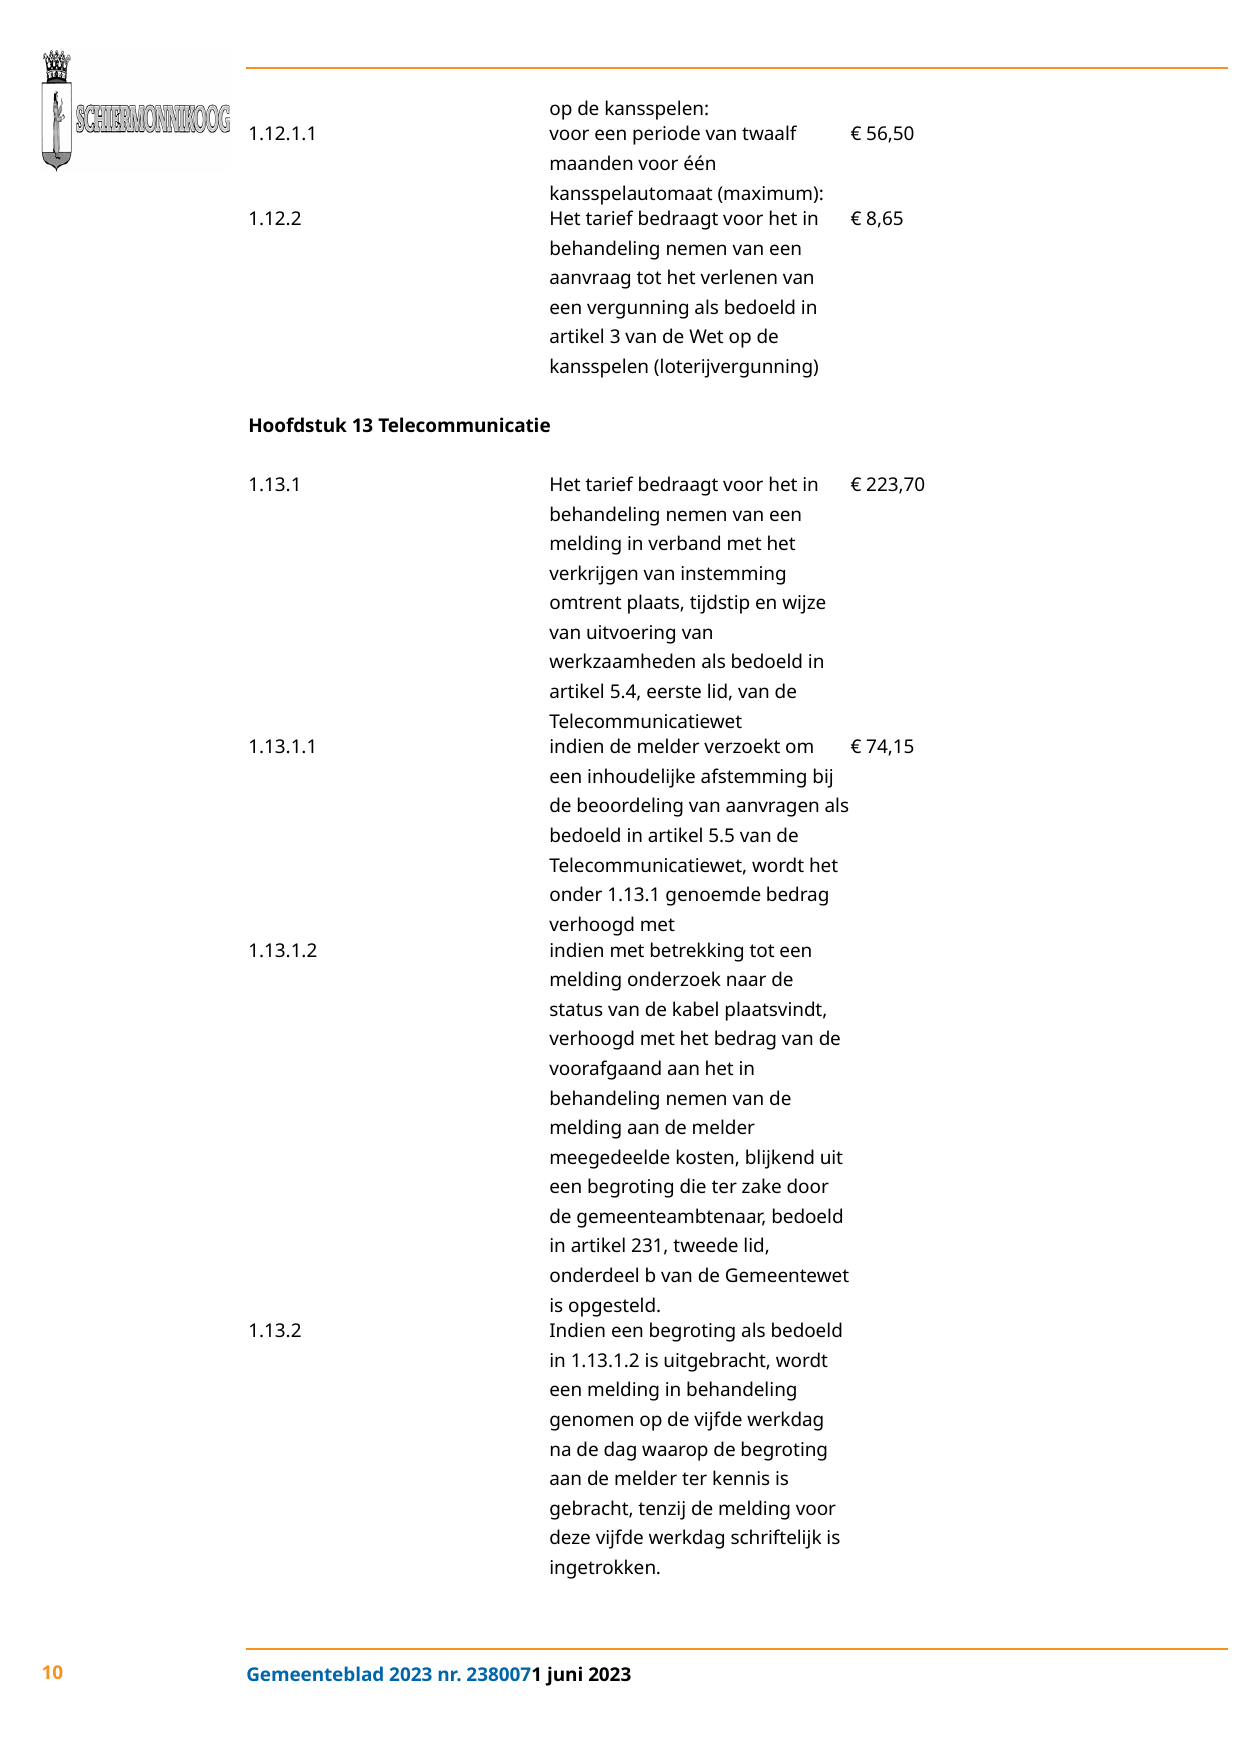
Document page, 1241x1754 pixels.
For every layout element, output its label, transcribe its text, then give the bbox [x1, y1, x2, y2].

table_header Het tarief bedraagt voor het in behandeling nemen van een melding in verband met het verkrijgen van instemming omtrent plaats, tijdstip en wijze van uitvoering van werkzaamheden als bedoeld in artikel 5.4, eerste lid, van de Telecommunicatiewet [549, 471, 850, 733]
table_cell indien met betrekking tot een melding onderzoek naar de status van de kabel plaatsvindt, verhoogd met het bedrag van de voorafgaand aan het in behandeling nemen van de melding aan de melder meegedeelde kosten, blijkend uit een begroting die ter zake door de gemeenteambtenaar, bedoeld in artikel 231, tweede lid, onderdeel b van de Gemeentewet is opgesteld. [549, 937, 850, 1317]
table_cell € 74,15 [850, 734, 1152, 937]
table_cell voor een periode van twaalf maanden voor één kansspelautomaat (maximum): [549, 121, 850, 205]
table_header 1.13.1 [248, 471, 549, 733]
table_cell [850, 1318, 1152, 1580]
table_cell Indien een begroting als bedoeld in 1.13.1.2 is uitgebracht, wordt een melding in behandeling genomen op de vijfde werkdag na de dag waarop de begroting aan de melder ter kennis is gebracht, tenzij de melding voor deze vijfde werkdag schriftelijk is ingetrokken. [549, 1318, 850, 1580]
picture [41, 47, 231, 172]
text Hoofdstuk 13 Telecommunicatie [248, 412, 1152, 438]
table_cell € 8,65 [850, 205, 1152, 379]
table_cell 1.13.2 [248, 1318, 549, 1580]
table_header [248, 95, 549, 121]
table_cell 1.13.1.1 [248, 734, 549, 937]
table_header € 223,70 [850, 471, 1152, 733]
table_header op de kansspelen: [549, 95, 850, 121]
table_cell € 56,50 [850, 121, 1152, 205]
table_header [850, 95, 1152, 121]
table_cell Het tarief bedraagt voor het in behandeling nemen van een aanvraag tot het verlenen van een vergunning als bedoeld in artikel 3 van de Wet op de kansspelen (loterijvergunning) [549, 205, 850, 379]
table_cell 1.13.1.2 [248, 937, 549, 1317]
table_cell 1.12.1.1 [248, 121, 549, 205]
table_cell [850, 937, 1152, 1317]
table_cell 1.12.2 [248, 205, 549, 379]
table_cell indien de melder verzoekt om een inhoudelijke afstemming bij de beoordeling van aanvragen als bedoeld in artikel 5.5 van de Telecommunicatiewet, wordt het onder 1.13.1 genoemde bedrag verhoogd met [549, 734, 850, 937]
